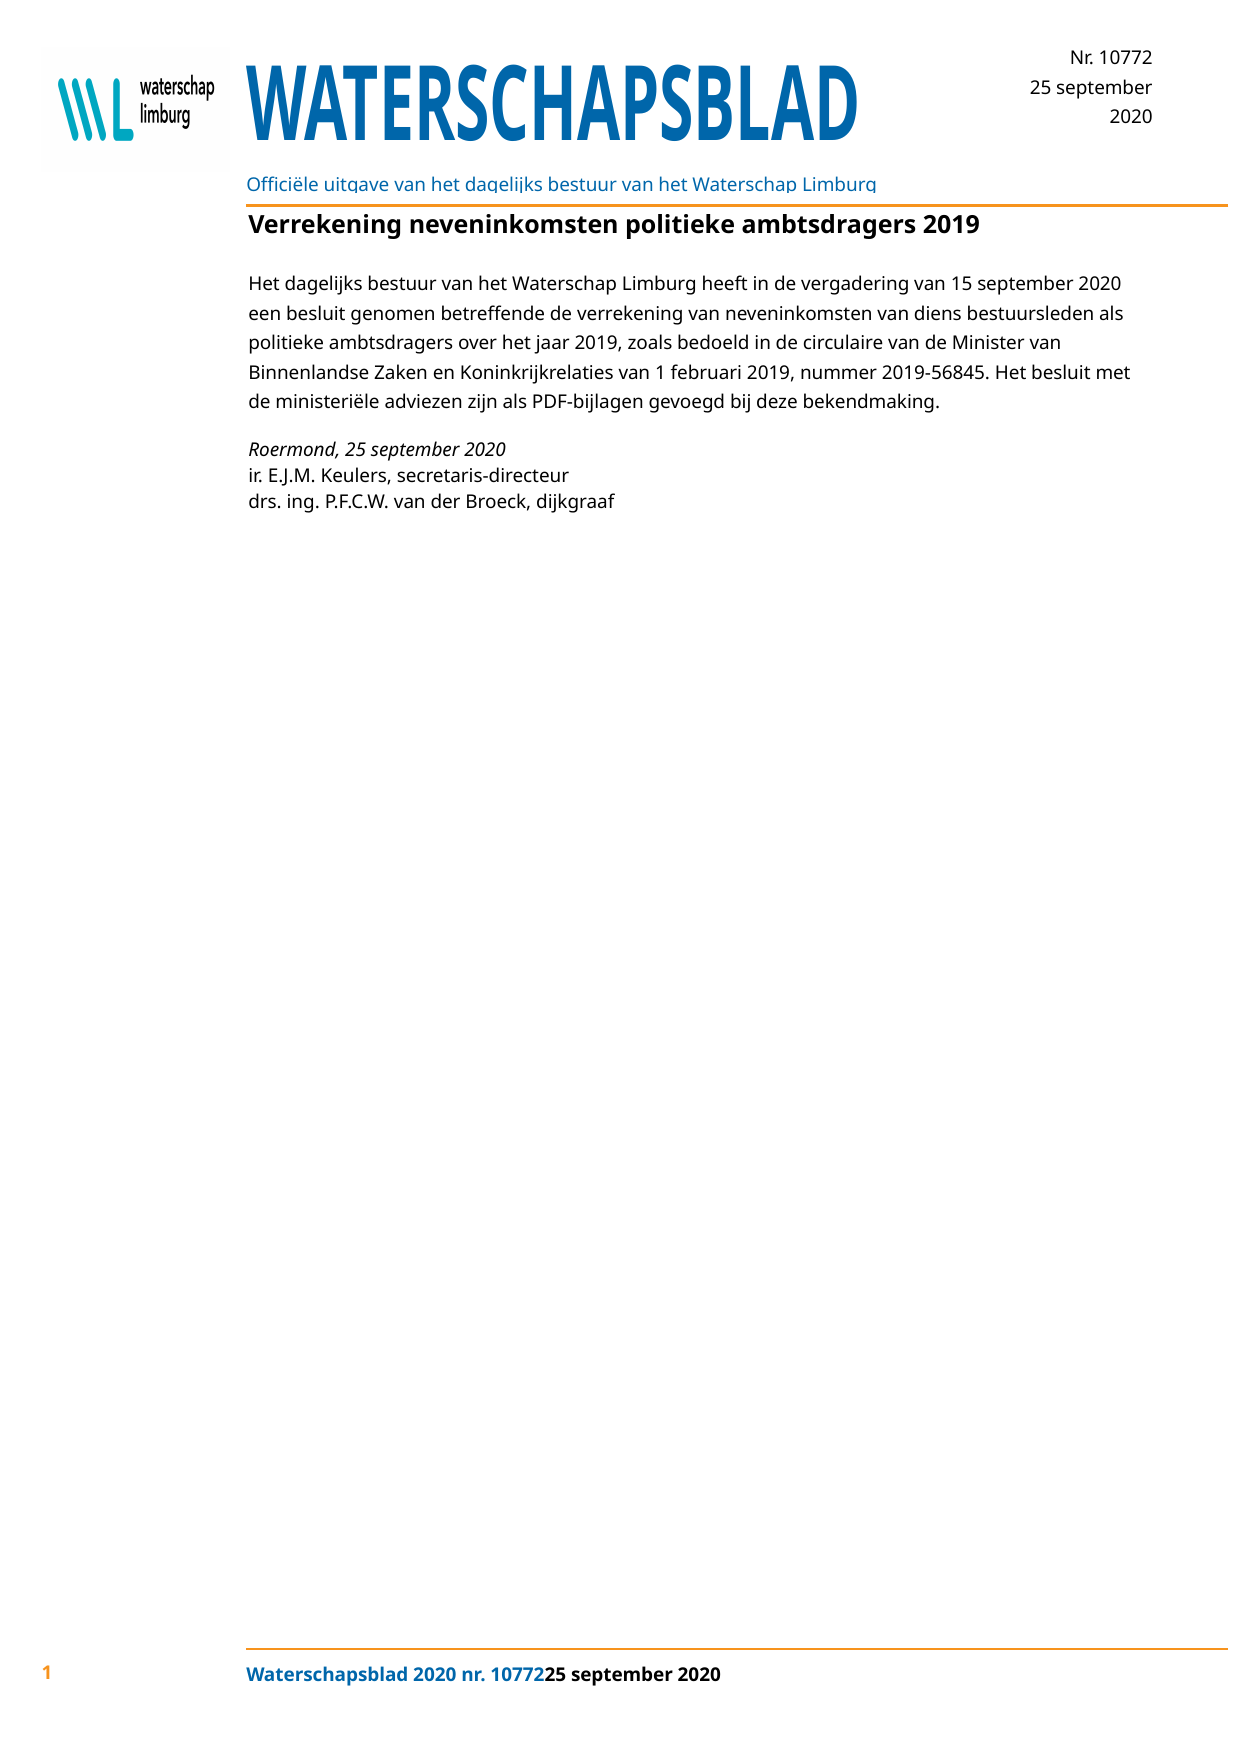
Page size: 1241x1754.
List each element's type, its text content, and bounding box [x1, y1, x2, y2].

text Verrekening neveninkomsten politieke ambtsdragers 2019 [248, 207, 1152, 241]
text ir. E.J.M. Keulers, secretaris-directeur [248, 462, 1152, 488]
text Het dagelijks bestuur van het Waterschap Limburg heeft in de vergadering van 15 september 2020 een besluit genomen betreffende de verrekening van neveninkomsten van diens bestuursleden als politieke ambtsdragers over het jaar 2019, zoals bedoeld in de circulaire van de Minister van Binnenlandse Zaken en Koninkrijkrelaties van 1 februari 2019, nummer 2019-56845. Het besluit met de ministeriële adviezen zijn als PDF-bijlagen gevoegd bij deze bekendmaking. [248, 270, 1152, 414]
text Roermond, 25 september 2020 [248, 436, 1152, 462]
text drs. ing. P.F.C.W. van der Broeck, dijkgraaf [248, 488, 1152, 514]
picture [41, 47, 231, 172]
